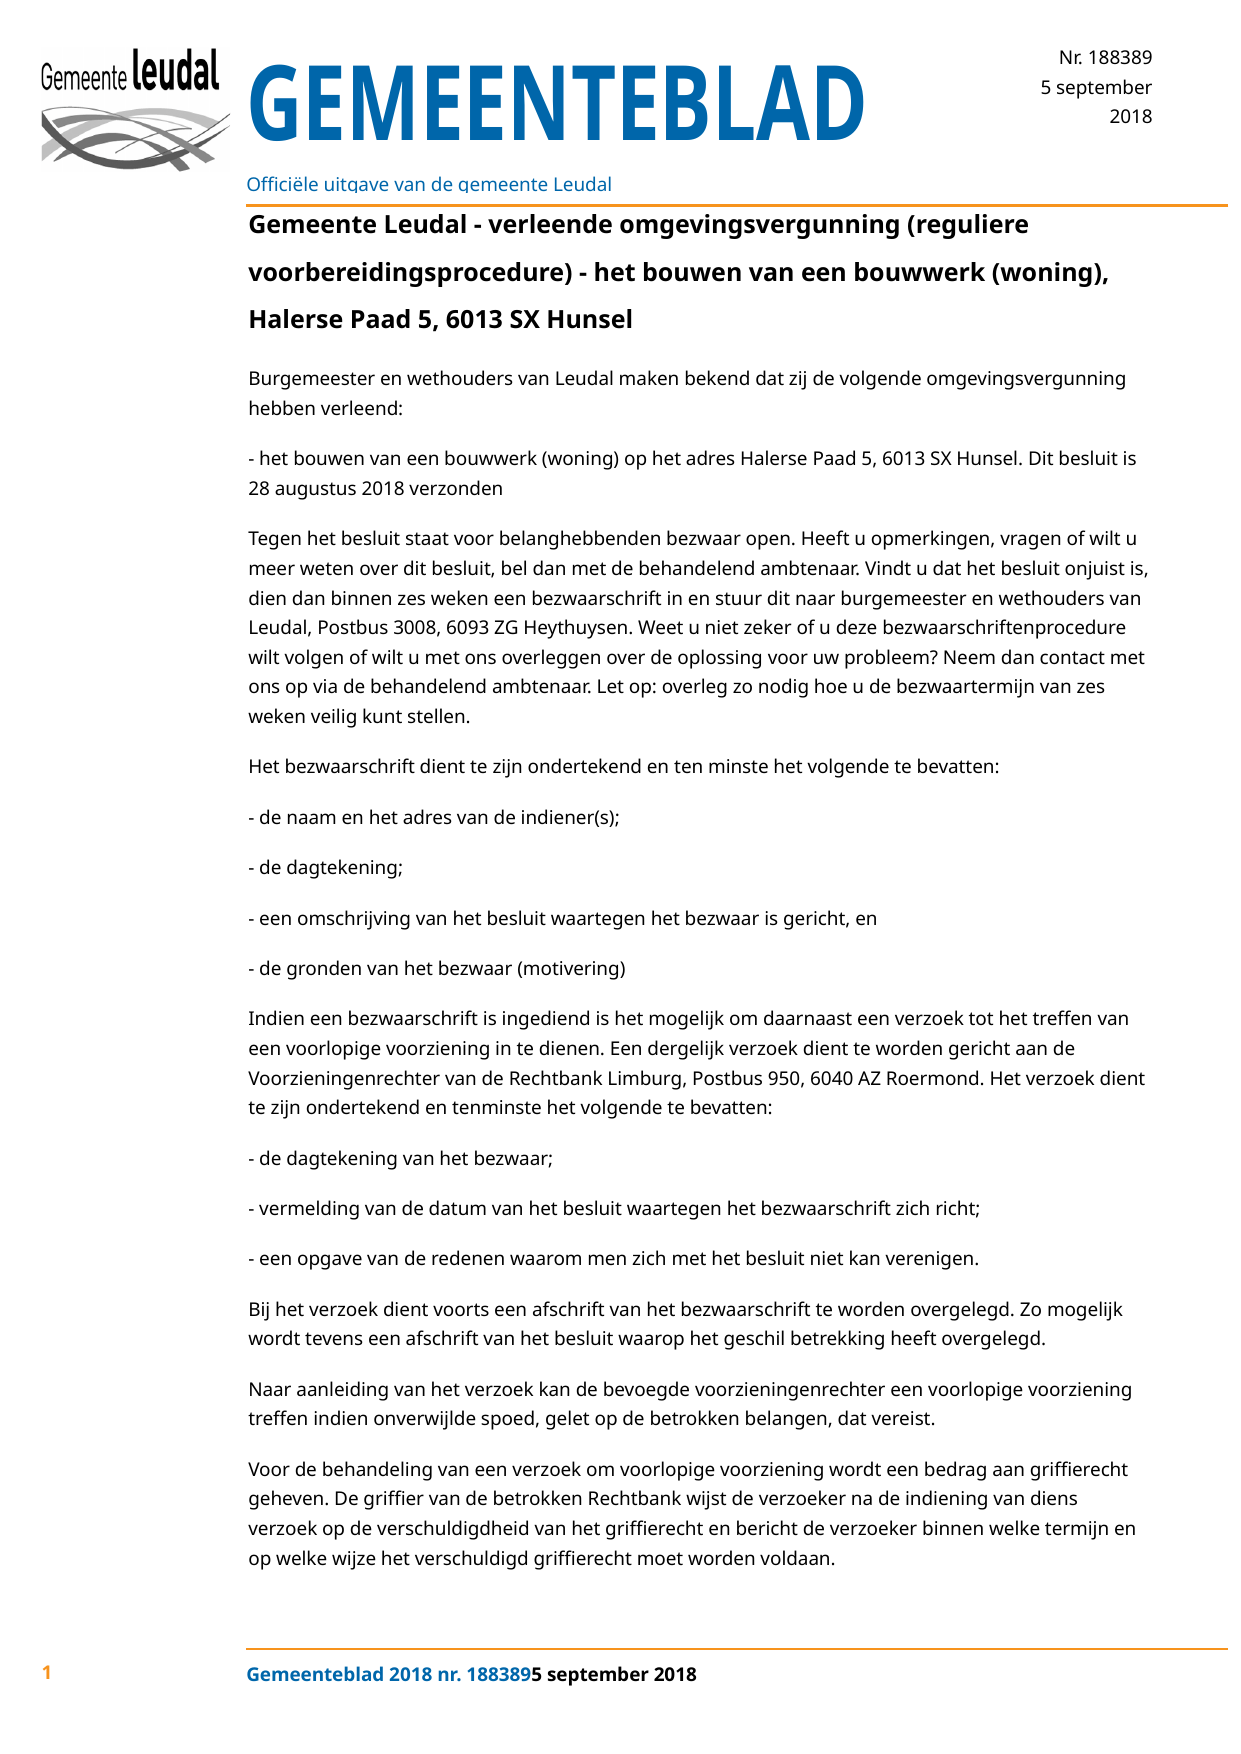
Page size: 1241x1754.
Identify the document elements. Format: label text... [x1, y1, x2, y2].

picture [41, 47, 231, 172]
text Indien een bezwaarschrift is ingediend is het mogelijk om daarnaast een verzoek tot het treffen van een voorlopige voorziening in te dienen. Een dergelijk verzoek dient te worden gericht aan de Voorzieningenrechter van de Rechtbank Limburg, Postbus 950, 6040 AZ Roermond. Het verzoek dient te zijn ondertekend en tenminste het volgende te bevatten: [248, 1006, 1152, 1120]
text Voor de behandeling van een verzoek om voorlopige voorziening wordt een bedrag aan griffierecht geheven. De griffier van de betrokken Rechtbank wijst de verzoeker na de indiening van diens verzoek op de verschuldigdheid van het griffierecht en bericht de verzoeker binnen welke termijn en op welke wijze het verschuldigd griffierecht moet worden voldaan. [248, 1456, 1152, 1570]
text - vermelding van de datum van het besluit waartegen het bezwaarschrift zich richt; [248, 1195, 1152, 1221]
text - de dagtekening van het bezwaar; [248, 1145, 1152, 1170]
text Tegen het besluit staat voor belanghebbenden bezwaar open. Heeft u opmerkingen, vragen of wilt u meer weten over dit besluit, bel dan met de behandelend ambtenaar. Vindt u dat het besluit onjuist is, dien dan binnen zes weken een bezwaarschrift in en stuur dit naar burgemeester en wethouders van Leudal, Postbus 3008, 6093 ZG Heythuysen. Weet u niet zeker of u deze bezwaarschriftenprocedure wilt volgen of wilt u met ons overleggen over de oplossing voor uw probleem? Neem dan contact met ons op via de behandelend ambtenaar. Let op: overleg zo nodig hoe u de bezwaartermijn van zes weken veilig kunt stellen. [248, 526, 1152, 729]
text - een omschrijving van het besluit waartegen het bezwaar is gericht, en [248, 905, 1152, 930]
text Naar aanleiding van het verzoek kan de bevoegde voorzieningenrechter een voorlopige voorziening treffen indien onverwijlde spoed, gelet op de betrokken belangen, dat vereist. [248, 1376, 1152, 1431]
text Burgemeester en wethouders van Leudal maken bekend dat zij de volgende omgevingsvergunning hebben verleend: [248, 366, 1152, 421]
text - de dagtekening; [248, 854, 1152, 880]
text - de naam en het adres van de indiener(s); [248, 804, 1152, 829]
text - een opgave van de redenen waarom men zich met het besluit niet kan verenigen. [248, 1246, 1152, 1271]
text - het bouwen van een bouwwerk (woning) op het adres Halerse Paad 5, 6013 SX Hunsel. Dit besluit is 28 augustus 2018 verzonden [248, 446, 1152, 501]
text Gemeente Leudal - verleende omgevingsvergunning (reguliere voorbereidingsprocedure) - het bouwen van een bouwwerk (woning), Halerse Paad 5, 6013 SX Hunsel [248, 207, 1152, 336]
text - de gronden van het bezwaar (motivering) [248, 955, 1152, 981]
text Het bezwaarschrift dient te zijn ondertekend en ten minste het volgende te bevatten: [248, 753, 1152, 779]
text Bij het verzoek dient voorts een afschrift van het bezwaarschrift te worden overgelegd. Zo mogelijk wordt tevens een afschrift van het besluit waarop het geschil betrekking heeft overgelegd. [248, 1296, 1152, 1351]
